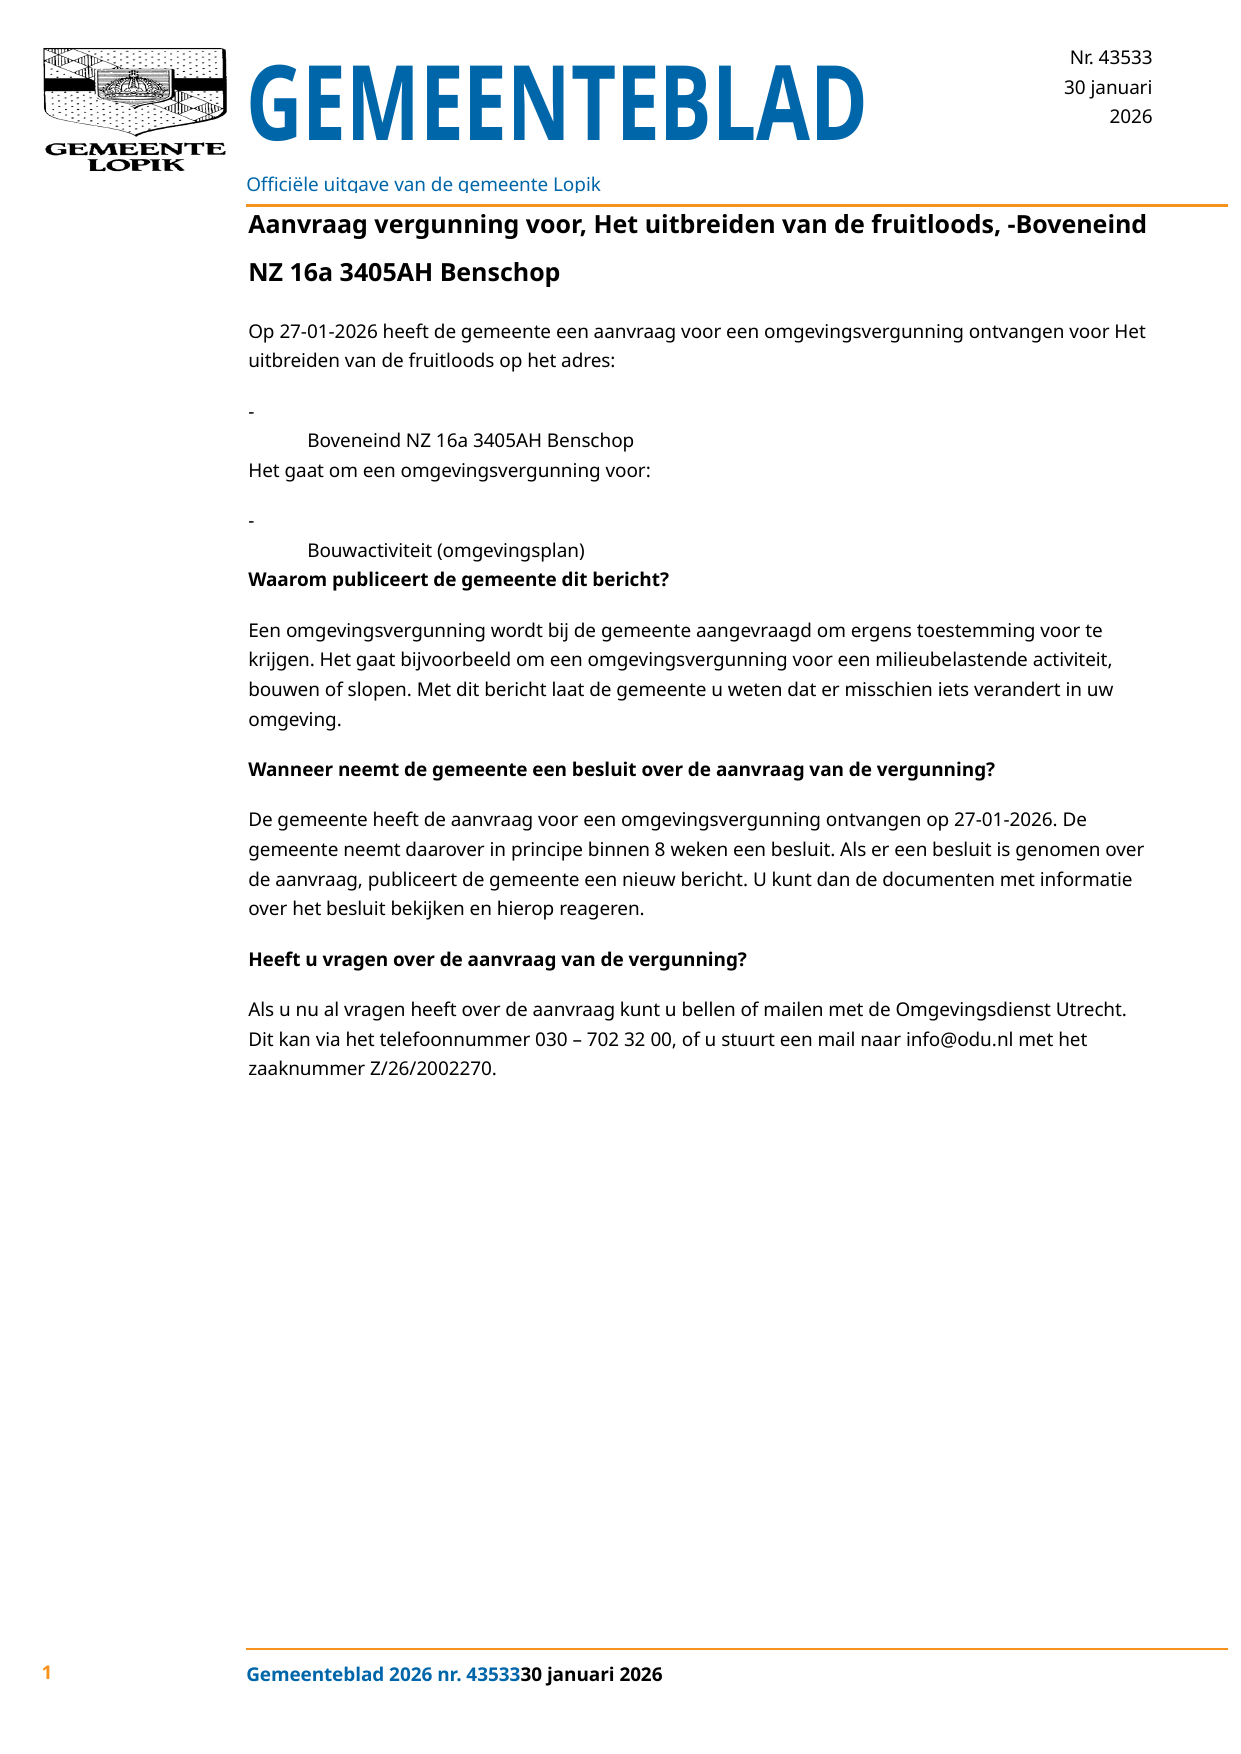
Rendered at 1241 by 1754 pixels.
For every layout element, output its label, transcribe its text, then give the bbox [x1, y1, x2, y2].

list Bouwactiviteit (omgevingsplan) [248, 537, 1152, 563]
list Boveneind NZ 16a 3405AH Benschop [248, 427, 1152, 453]
text De gemeente heeft de aanvraag voor een omgevingsvergunning ontvangen op 27-01-2026. De gemeente neemt daarover in principe binnen 8 weken een besluit. Als er een besluit is genomen over de aanvraag, publiceert de gemeente een nieuw bericht. U kunt dan de documenten met informatie over het besluit bekijken en hierop reageren. [248, 807, 1152, 921]
text Als u nu al vragen heeft over de aanvraag kunt u bellen of mailen met de Omgevingsdienst Utrecht. Dit kan via het telefoonnummer 030 – 702 32 00, of u stuurt een mail naar info@odu.nl met het zaaknummer Z/26/2002270. [248, 996, 1152, 1081]
text Wanneer neemt de gemeente een besluit over de aanvraag van de vergunning? [248, 756, 1152, 782]
picture [41, 47, 231, 172]
text Aanvraag vergunning voor, Het uitbreiden van de fruitloods, -Boveneind NZ 16a 3405AH Benschop [248, 207, 1152, 288]
text Waarom publiceert de gemeente dit bericht? [248, 567, 1152, 592]
text Heeft u vragen over de aanvraag van de vergunning? [248, 946, 1152, 972]
text Het gaat om een omgevingsvergunning voor: [248, 457, 1152, 483]
text Een omgevingsvergunning wordt bij de gemeente aangevraagd om ergens toestemming voor te krijgen. Het gaat bijvoorbeeld om een omgevingsvergunning voor een milieubelastende activiteit, bouwen of slopen. Met dit bericht laat de gemeente u weten dat er misschien iets verandert in uw omgeving. [248, 617, 1152, 732]
text Op 27-01-2026 heeft de gemeente een aanvraag voor een omgevingsvergunning ontvangen voor Het uitbreiden van de fruitloods op het adres: [248, 318, 1152, 373]
